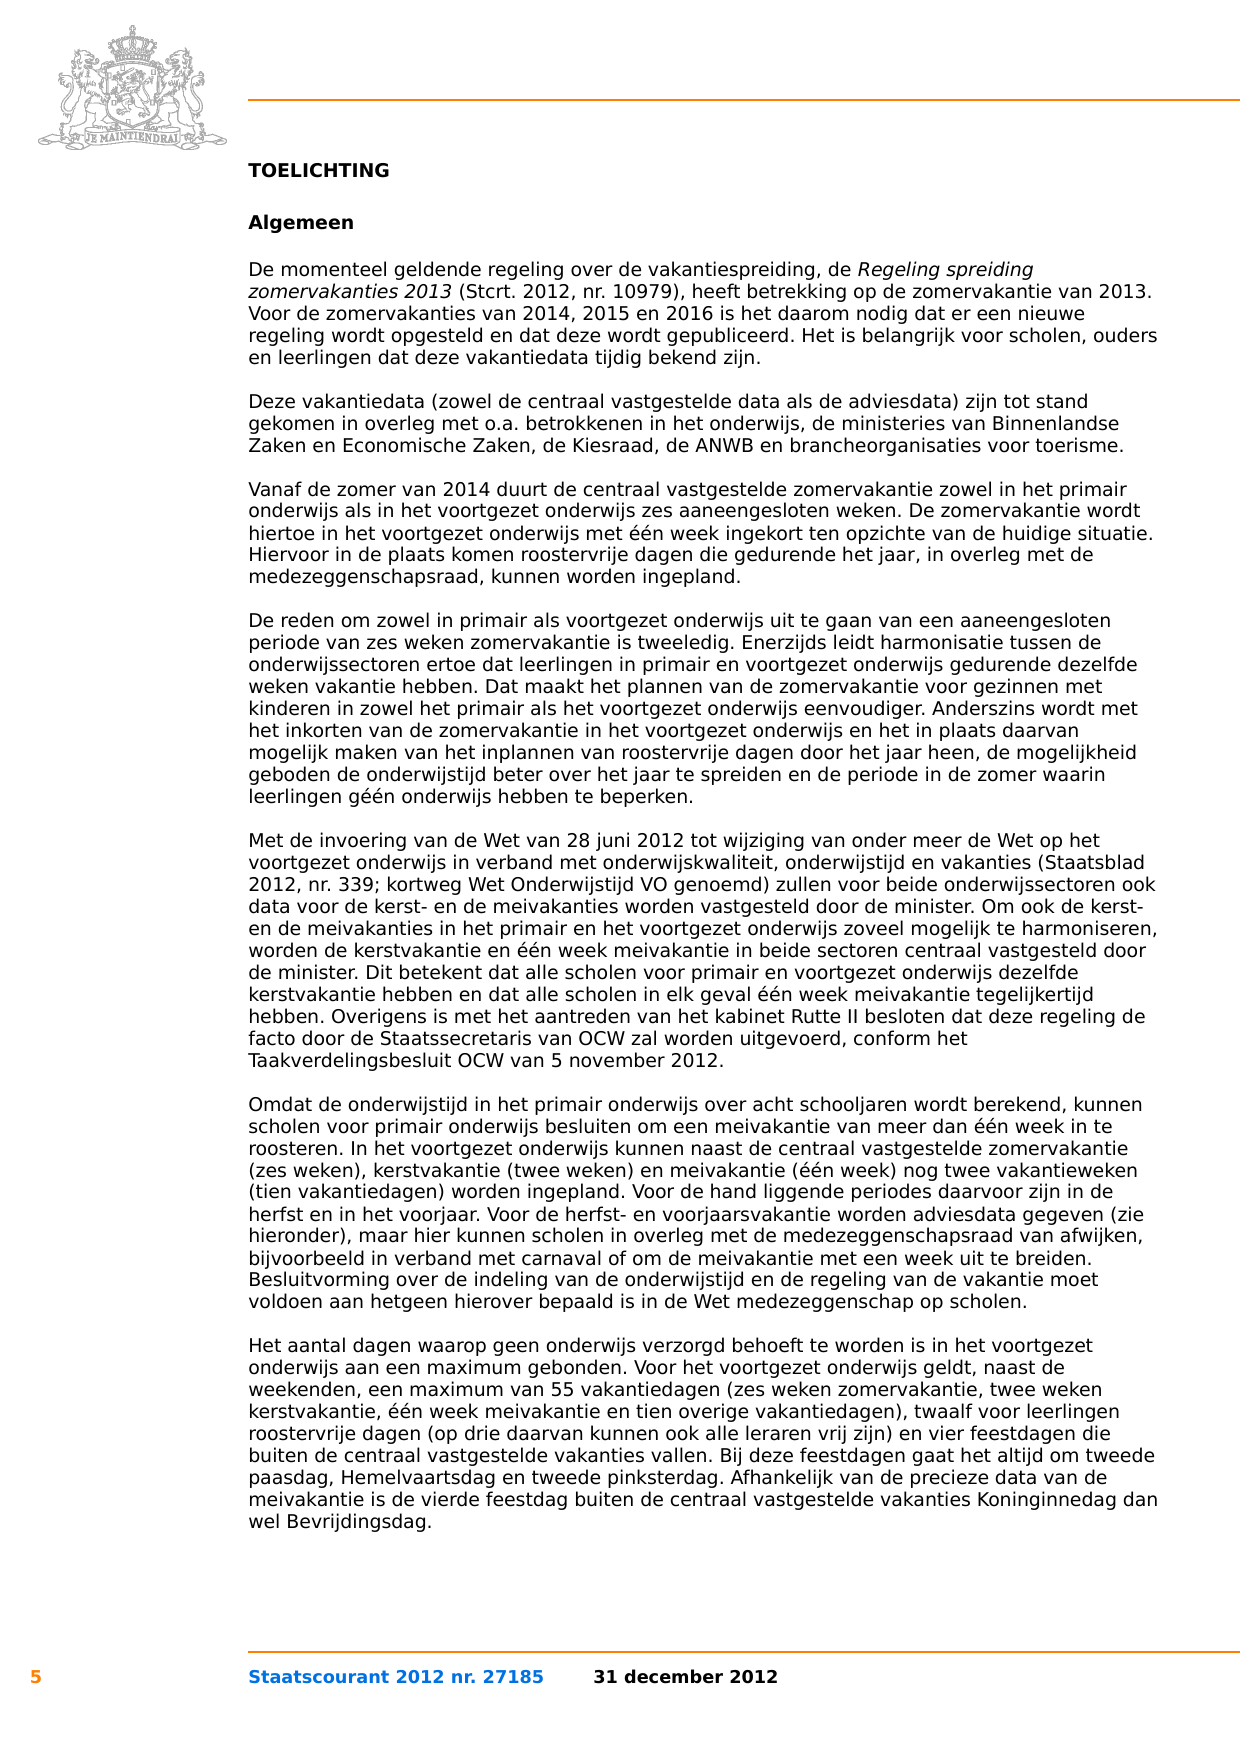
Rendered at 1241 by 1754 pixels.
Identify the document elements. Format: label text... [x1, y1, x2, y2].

text Voor de zomervakanties van 2014, 2015 en 2016 is het daarom nodig dat er een nieuwe regeling wordt opgesteld en dat deze wordt gepubliceerd. Het is belangrijk voor scholen, ouders en leerlingen dat deze vakantiedata tijdig bekend zijn. [248, 303, 1163, 369]
text Met de invoering van de Wet van 28 juni 2012 tot wijziging van onder meer de Wet op het voortgezet onderwijs in verband met onderwijskwaliteit, onderwijstijd en vakanties (Staatsblad 2012, nr. 339; kortweg Wet Onderwijstijd VO genoemd) zullen voor beide onderwijssectoren ook data voor de kerst- en de meivakanties worden vastgesteld door de minister. Om ook de kerst- en de meivakanties in het primair en het voortgezet onderwijs zoveel mogelijk te harmoniseren, worden de kerstvakantie en één week meivakantie in beide sectoren centraal vastgesteld door de minister. Dit betekent dat alle scholen voor primair en voortgezet onderwijs dezelfde kerstvakantie hebben en dat alle scholen in elk geval één week meivakantie tegelijkertijd hebben. Overigens is met het aantreden van het kabinet Rutte II besloten dat deze regeling de facto door de Staatssecretaris van OCW zal worden uitgevoerd, conform het Taakverdelingsbesluit OCW van 5 november 2012. [248, 830, 1163, 1072]
text Deze vakantiedata (zowel de centraal vastgestelde data als de adviesdata) zijn tot stand gekomen in overleg met o.a. betrokkenen in het onderwijs, de ministeries van Binnenlandse Zaken en Economische Zaken, de Kiesraad, de ANWB en brancheorganisaties voor toerisme. [248, 391, 1163, 457]
text De momenteel geldende regeling over de vakantiespreiding, de Regeling spreiding zomervakanties 2013 (Stcrt. 2012, nr. 10979), heeft betrekking op de zomervakantie van 2013. [248, 259, 1163, 303]
picture [38, 25, 227, 150]
text Vanaf de zomer van 2014 duurt de centraal vastgestelde zomervakantie zowel in het primair onderwijs als in het voortgezet onderwijs zes aaneengesloten weken. De zomervakantie wordt hiertoe in het voortgezet onderwijs met één week ingekort ten opzichte van de huidige situatie. Hiervoor in de plaats komen roostervrije dagen die gedurende het jaar, in overleg met de medezeggenschapsraad, kunnen worden ingepland. [248, 478, 1163, 588]
text Het aantal dagen waarop geen onderwijs verzorgd behoeft te worden is in het voortgezet onderwijs aan een maximum gebonden. Voor het voortgezet onderwijs geldt, naast de weekenden, een maximum van 55 vakantiedagen (zes weken zomervakantie, twee weken kerstvakantie, één week meivakantie en tien overige vakantiedagen), twaalf voor leerlingen roostervrije dagen (op drie daarvan kunnen ook alle leraren vrij zijn) en vier feestdagen die buiten de centraal vastgestelde vakanties vallen. Bij deze feestdagen gaat het altijd om tweede paasdag, Hemelvaartsdag en tweede pinksterdag. Afhankelijk van de precieze data van de meivakantie is de vierde feestdag buiten de centraal vastgestelde vakanties Koninginnedag dan wel Bevrijdingsdag. [248, 1335, 1163, 1533]
subtitle Algemeen [248, 212, 1163, 234]
text Omdat de onderwijstijd in het primair onderwijs over acht schooljaren wordt berekend, kunnen scholen voor primair onderwijs besluiten om een meivakantie van meer dan één week in te roosteren. In het voortgezet onderwijs kunnen naast de centraal vastgestelde zomervakantie (zes weken), kerstvakantie (twee weken) en meivakantie (één week) nog twee vakantieweken (tien vakantiedagen) worden ingepland. Voor de hand liggende periodes daarvoor zijn in de herfst en in het voorjaar. Voor de herfst- en voorjaarsvakantie worden adviesdata gegeven (zie hieronder), maar hier kunnen scholen in overleg met de medezeggenschapsraad van afwijken, bijvoorbeeld in verband met carnaval of om de meivakantie met een week uit te breiden. Besluitvorming over de indeling van de onderwijstijd en de regeling van de vakantie moet voldoen aan hetgeen hierover bepaald is in de Wet medezeggenschap op scholen. [248, 1093, 1163, 1313]
text De reden om zowel in primair als voortgezet onderwijs uit te gaan van een aaneengesloten periode van zes weken zomervakantie is tweeledig. Enerzijds leidt harmonisatie tussen de onderwijssectoren ertoe dat leerlingen in primair en voortgezet onderwijs gedurende dezelfde weken vakantie hebben. Dat maakt het plannen van de zomervakantie voor gezinnen met kinderen in zowel het primair als het voortgezet onderwijs eenvoudiger. Anderszins wordt met het inkorten van de zomervakantie in het voortgezet onderwijs en het in plaats daarvan mogelijk maken van het inplannen van roostervrije dagen door het jaar heen, de mogelijkheid geboden de onderwijstijd beter over het jaar te spreiden en de periode in de zomer waarin leerlingen géén onderwijs hebben te beperken. [248, 610, 1163, 808]
subtitle TOELICHTING [248, 160, 1163, 182]
